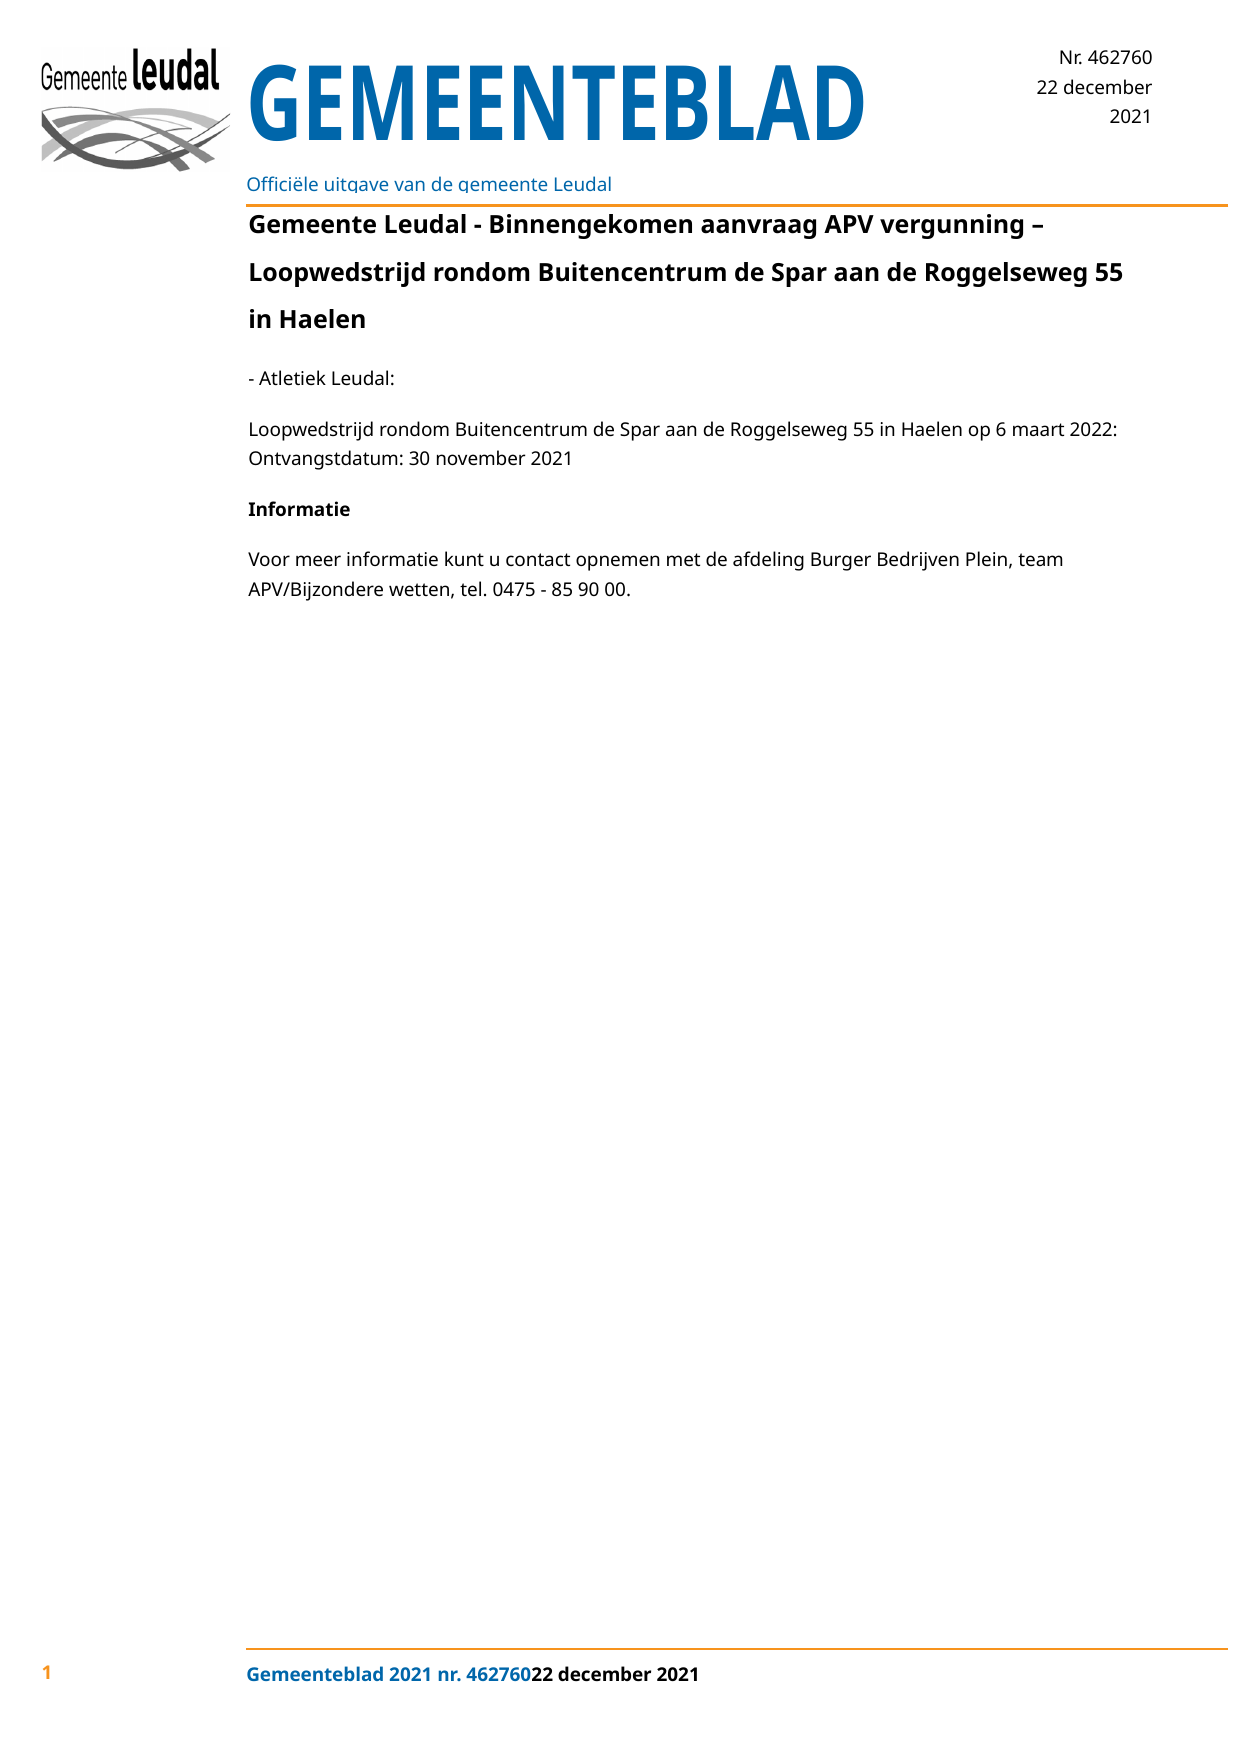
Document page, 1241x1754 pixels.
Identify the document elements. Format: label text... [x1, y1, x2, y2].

text Informatie [248, 496, 1152, 522]
text Gemeente Leudal - Binnengekomen aanvraag APV vergunning – Loopwedstrijd rondom Buitencentrum de Spar aan de Roggelseweg 55 in Haelen [248, 207, 1152, 336]
picture [41, 47, 231, 172]
text - Atletiek Leudal: [248, 366, 1152, 391]
text Voor meer informatie kunt u contact opnemen met de afdeling Burger Bedrijven Plein, team APV/Bijzondere wetten, tel. 0475 - 85 90 00. [248, 546, 1152, 602]
text Loopwedstrijd rondom Buitencentrum de Spar aan de Roggelseweg 55 in Haelen op 6 maart 2022: Ontvangstdatum: 30 november 2021 [248, 416, 1152, 471]
